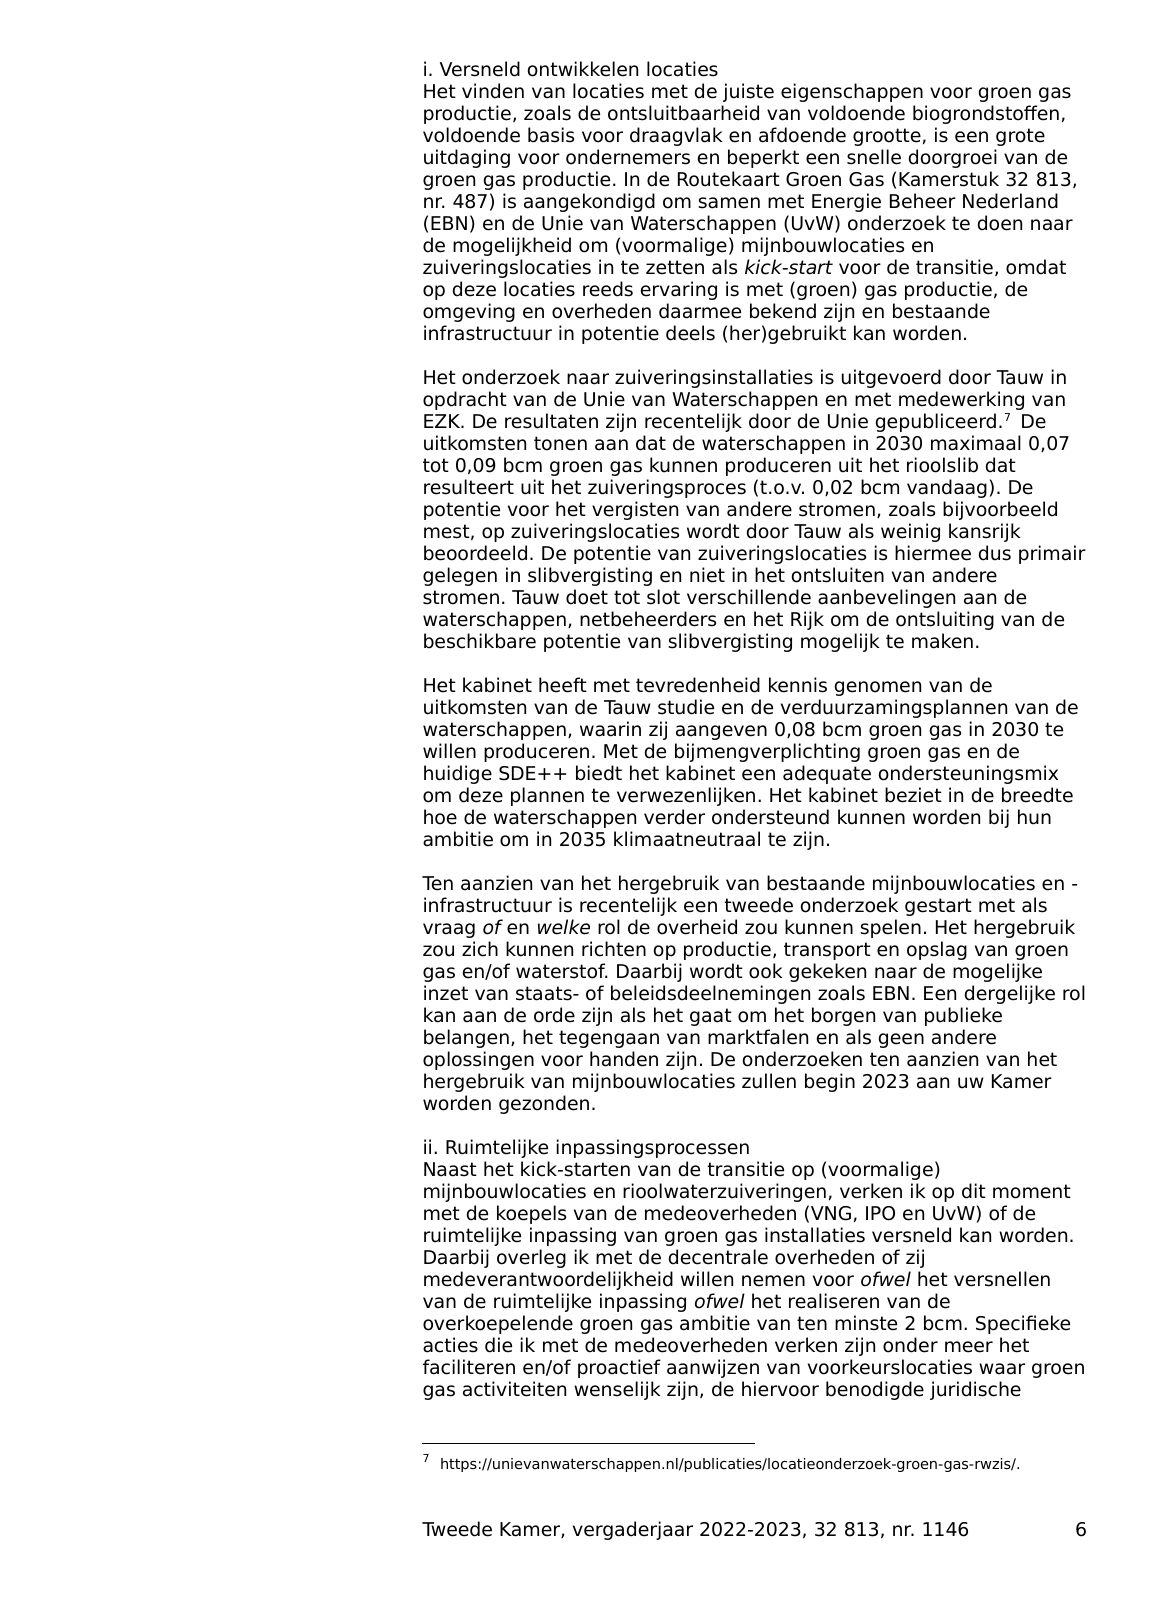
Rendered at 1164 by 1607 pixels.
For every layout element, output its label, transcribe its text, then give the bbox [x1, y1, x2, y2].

text https://unievanwaterschappen.nl/publicaties/locatieonderzoek-groen-gas-rwzis/. [422, 1452, 1087, 1474]
text Ten aanzien van het hergebruik van bestaande mijnbouwlocaties en -infrastructuur is recentelijk een tweede onderzoek gestart met als vraag of en welke rol de overheid zou kunnen spelen. Het hergebruik zou zich kunnen richten op productie, transport en opslag van groen gas en/of waterstof. Daarbij wordt ook gekeken naar de mogelijke inzet van staats- of beleidsdeelnemingen zoals EBN. Een dergelijke rol kan aan de orde zijn als het gaat om het borgen van publieke belangen, het tegengaan van marktfalen en als geen andere oplossingen voor handen zijn. De onderzoeken ten aanzien van het hergebruik van mijnbouwlocaties zullen begin 2023 aan uw Kamer worden gezonden. [422, 873, 1087, 1115]
text Naast het kick-starten van de transitie op (voormalige) mijnbouwlocaties en rioolwaterzuiveringen, verken ik op dit moment met de koepels van de medeoverheden (VNG, IPO en UvW) of de ruimtelijke inpassing van groen gas installaties versneld kan worden. Daarbij overleg ik met de decentrale overheden of zij medeverantwoordelijkheid willen nemen voor ofwel het versnellen van de ruimtelijke inpassing ofwel het realiseren van de overkoepelende groen gas ambitie van ten minste 2 bcm. Specifieke acties die ik met de medeoverheden verken zijn onder meer het faciliteren en/of proactief aanwijzen van voorkeurslocaties waar groen gas activiteiten wenselijk zijn, de hiervoor benodigde juridische [422, 1159, 1087, 1401]
text i. Versneld ontwikkelen locaties [422, 59, 1087, 81]
text Het vinden van locaties met de juiste eigenschappen voor groen gas productie, zoals de ontsluitbaarheid van voldoende biogrondstoffen, voldoende basis voor draagvlak en afdoende grootte, is een grote uitdaging voor ondernemers en beperkt een snelle doorgroei van de groen gas productie. In de Routekaart Groen Gas (Kamerstuk 32 813, nr. 487) is aangekondigd om samen met Energie Beheer Nederland (EBN) en de Unie van Waterschappen (UvW) onderzoek te doen naar de mogelijkheid om (voormalige) mijnbouwlocaties en zuiveringslocaties in te zetten als kick-start voor de transitie, omdat op deze locaties reeds ervaring is met (groen) gas productie, de omgeving en overheden daarmee bekend zijn en bestaande infrastructuur in potentie deels (her)gebruikt kan worden. [422, 81, 1087, 345]
text Het kabinet heeft met tevredenheid kennis genomen van de uitkomsten van de Tauw studie en de verduurzamingsplannen van de waterschappen, waarin zij aangeven 0,08 bcm groen gas in 2030 te willen produceren. Met de bijmengverplichting groen gas en de huidige SDE++ biedt het kabinet een adequate ondersteuningsmix om deze plannen te verwezenlijken. Het kabinet beziet in de breedte hoe de waterschappen verder ondersteund kunnen worden bij hun ambitie om in 2035 klimaatneutraal te zijn. [422, 675, 1087, 851]
text Het onderzoek naar zuiveringsinstallaties is uitgevoerd door Tauw in opdracht van de Unie van Waterschappen en met medewerking van EZK. De resultaten zijn recentelijk door de Unie gepubliceerd. De uitkomsten tonen aan dat de waterschappen in 2030 maximaal 0,07 tot 0,09 bcm groen gas kunnen produceren uit het rioolslib dat resulteert uit het zuiveringsproces (t.o.v. 0,02 bcm vandaag). De potentie voor het vergisten van andere stromen, zoals bijvoorbeeld mest, op zuiveringslocaties wordt door Tauw als weinig kansrijk beoordeeld. De potentie van zuiveringslocaties is hiermee dus primair gelegen in slibvergisting en niet in het ontsluiten van andere stromen. Tauw doet tot slot verschillende aanbevelingen aan de waterschappen, netbeheerders en het Rijk om de ontsluiting van de beschikbare potentie van slibvergisting mogelijk te maken. [422, 367, 1087, 653]
text ii. Ruimtelijke inpassingsprocessen [422, 1137, 1087, 1159]
